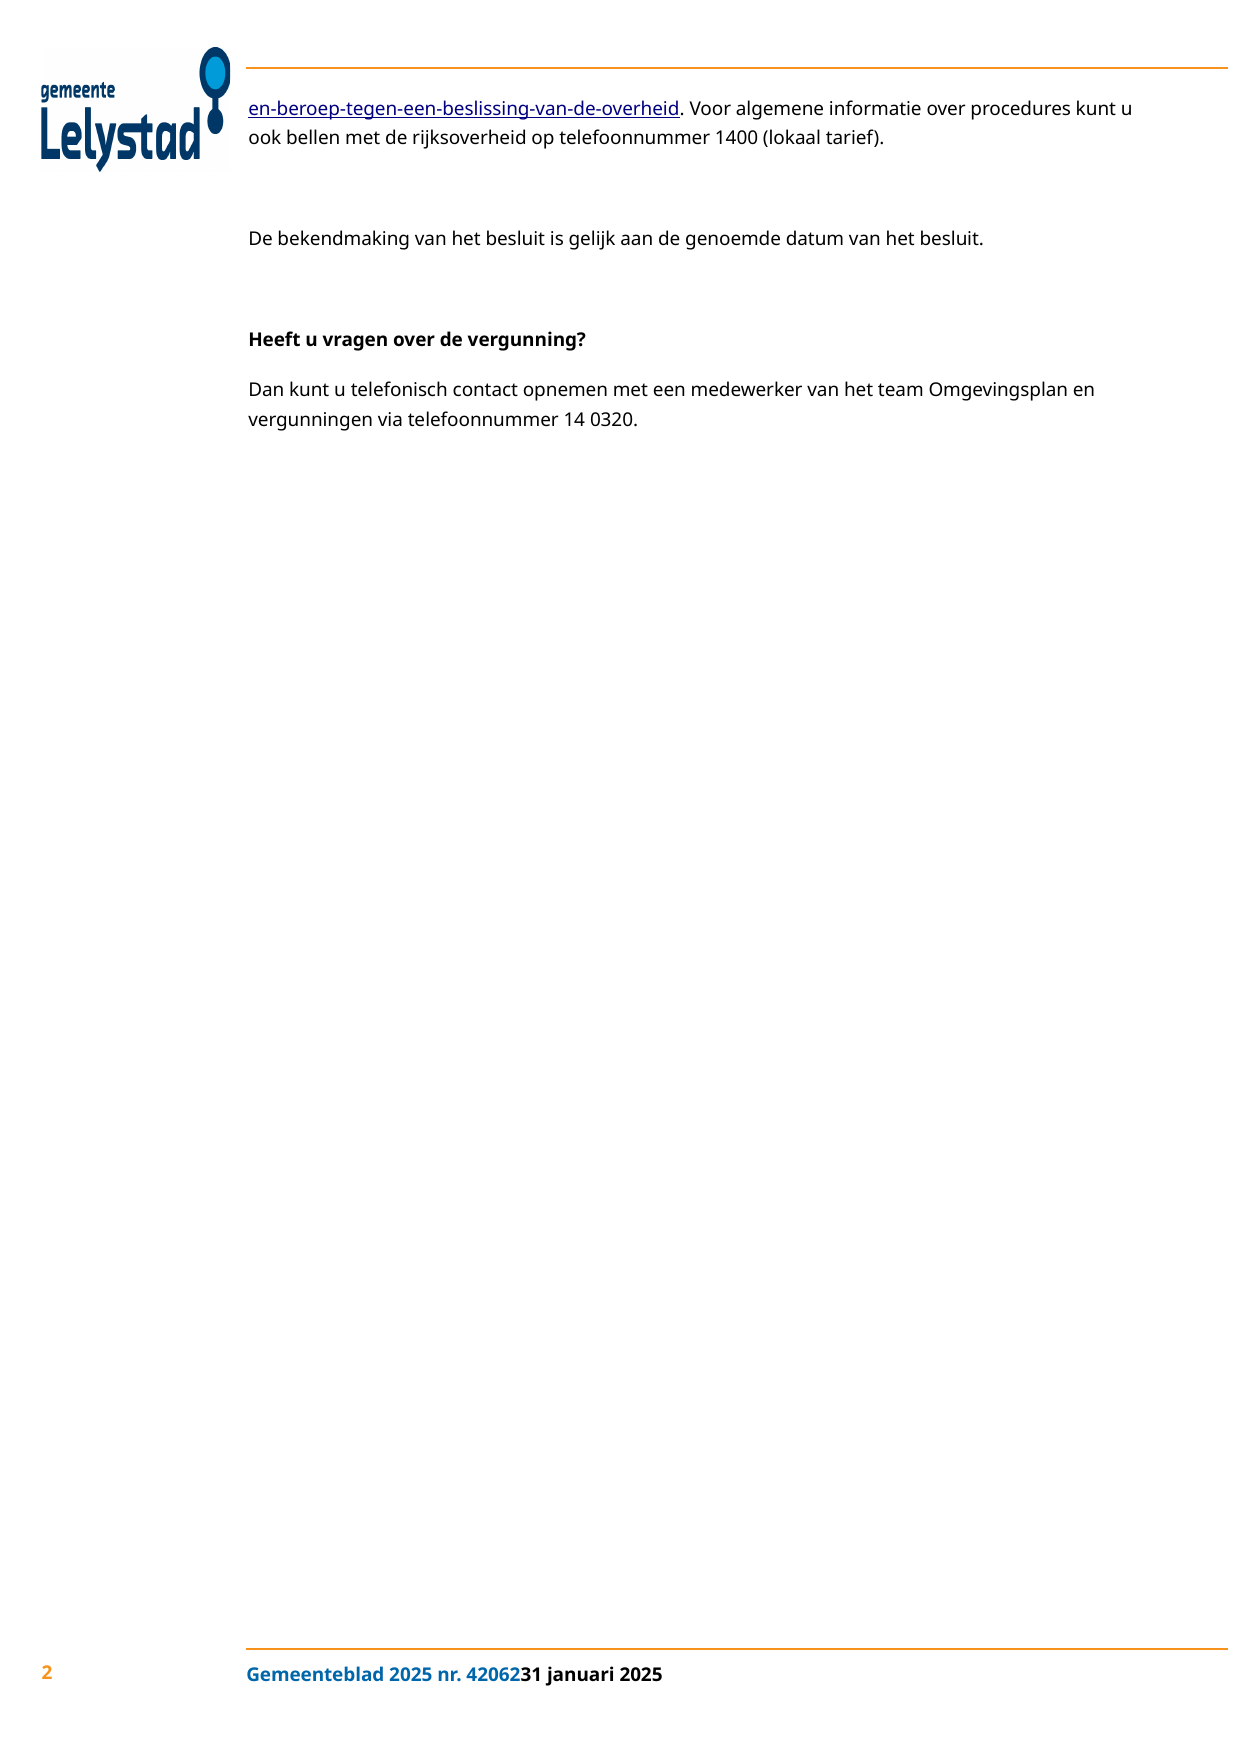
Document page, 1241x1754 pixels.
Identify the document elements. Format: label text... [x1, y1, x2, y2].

picture [41, 47, 231, 172]
text De bekendmaking van het besluit is gelijk aan de genoemde datum van het besluit. [248, 225, 1152, 251]
text en-beroep-tegen-een-beslissing-van-de-overheid. Voor algemene informatie over procedures kunt u ook bellen met de rijksoverheid op telefoonnummer 1400 (lokaal tarief). [248, 95, 1152, 150]
text Dan kunt u telefonisch contact opnemen met een medewerker van het team Omgevingsplan en vergunningen via telefoonnummer 14 0320. [248, 376, 1152, 432]
text Heeft u vragen over de vergunning? [248, 326, 1152, 352]
